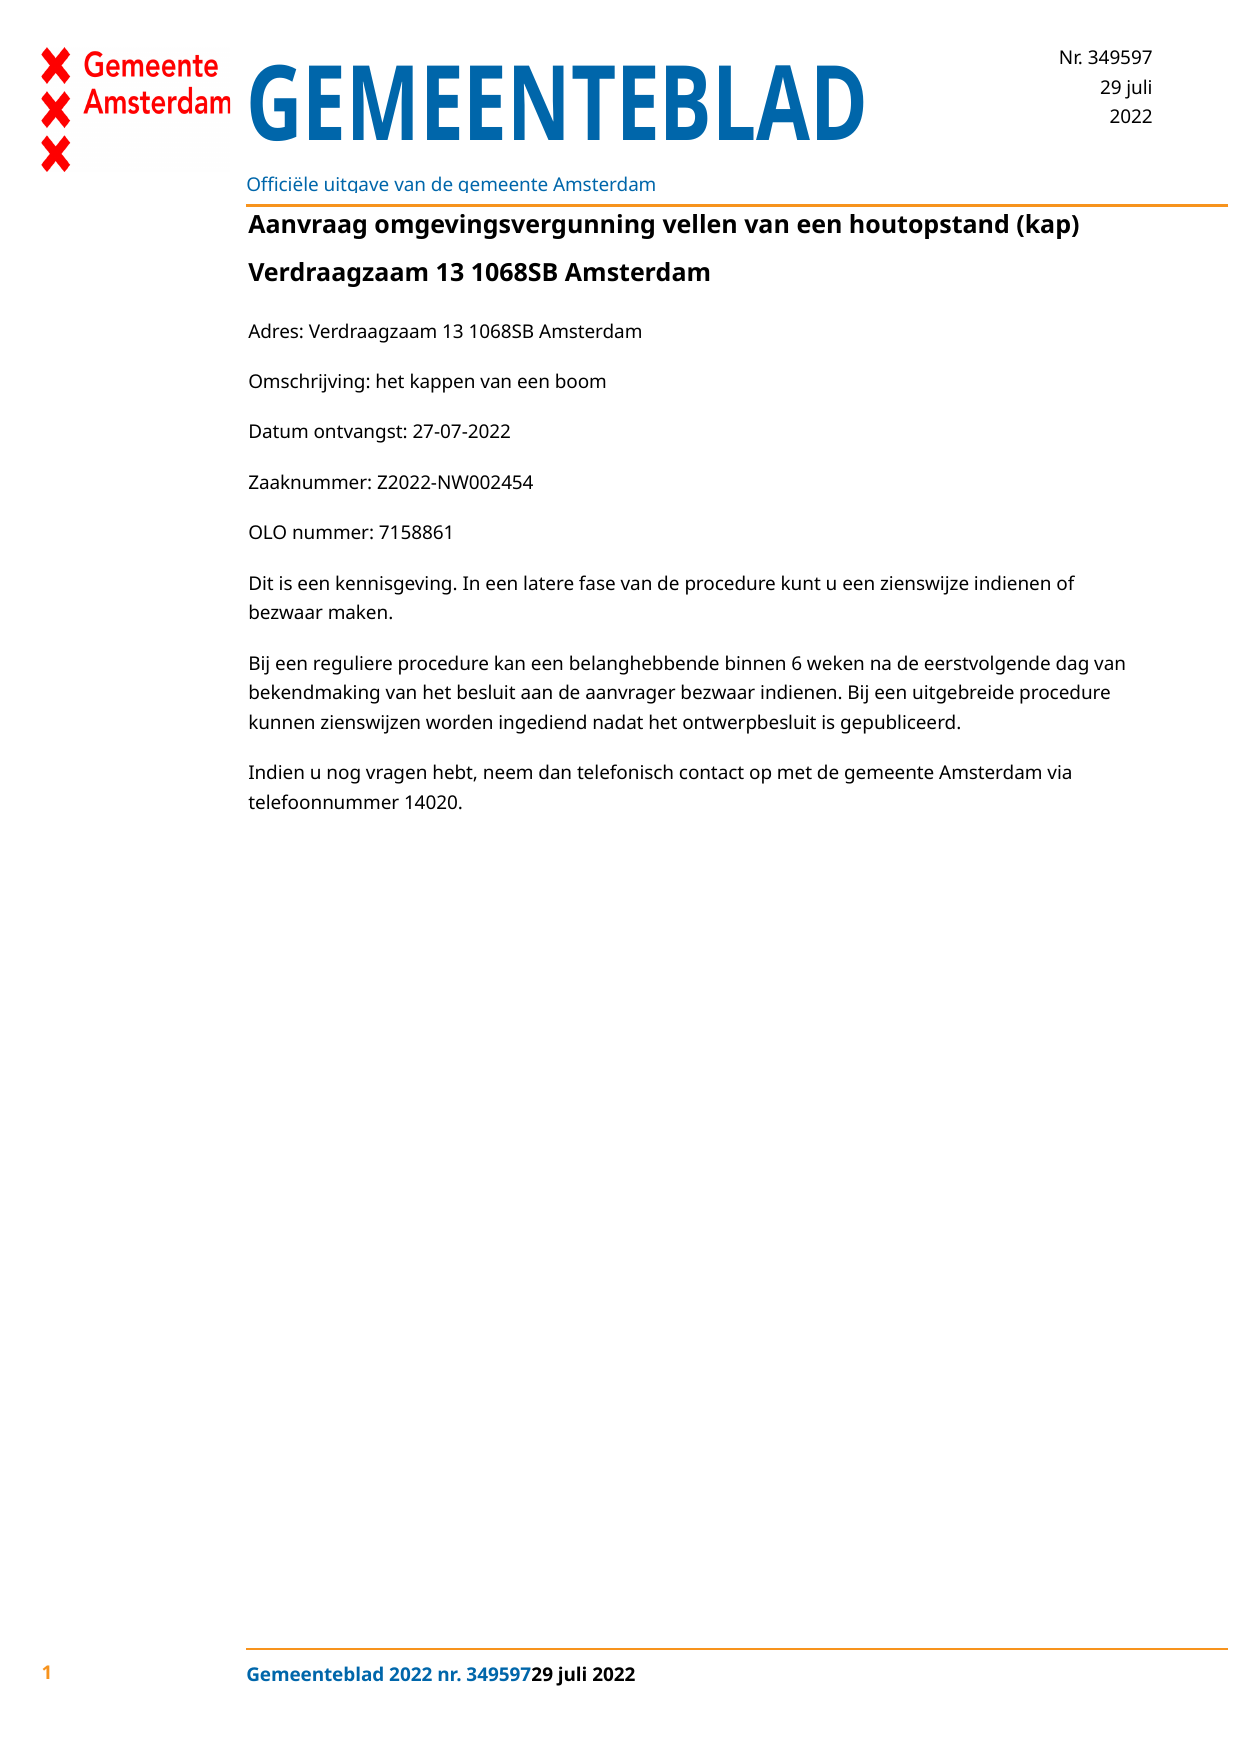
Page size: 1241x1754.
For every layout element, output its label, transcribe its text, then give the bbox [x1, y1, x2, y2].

text Adres: Verdraagzaam 13 1068SB Amsterdam [248, 318, 1152, 344]
text Aanvraag omgevingsvergunning vellen van een houtopstand (kap) Verdraagzaam 13 1068SB Amsterdam [248, 207, 1152, 288]
text Dit is een kennisgeving. In een latere fase van de procedure kunt u een zienswijze indienen of bezwaar maken. [248, 570, 1152, 625]
text Omschrijving: het kappen van een boom [248, 368, 1152, 394]
picture [41, 47, 231, 172]
text Datum ontvangst: 27-07-2022 [248, 419, 1152, 444]
text OLO nummer: 7158861 [248, 519, 1152, 545]
text Indien u nog vragen hebt, neem dan telefonisch contact op met de gemeente Amsterdam via telefoonnummer 14020. [248, 759, 1152, 815]
text Zaaknummer: Z2022-NW002454 [248, 469, 1152, 495]
text Bij een reguliere procedure kan een belanghebbende binnen 6 weken na de eerstvolgende dag van bekendmaking van het besluit aan de aanvrager bezwaar indienen. Bij een uitgebreide procedure kunnen zienswijzen worden ingediend nadat het ontwerpbesluit is gepubliceerd. [248, 650, 1152, 735]
